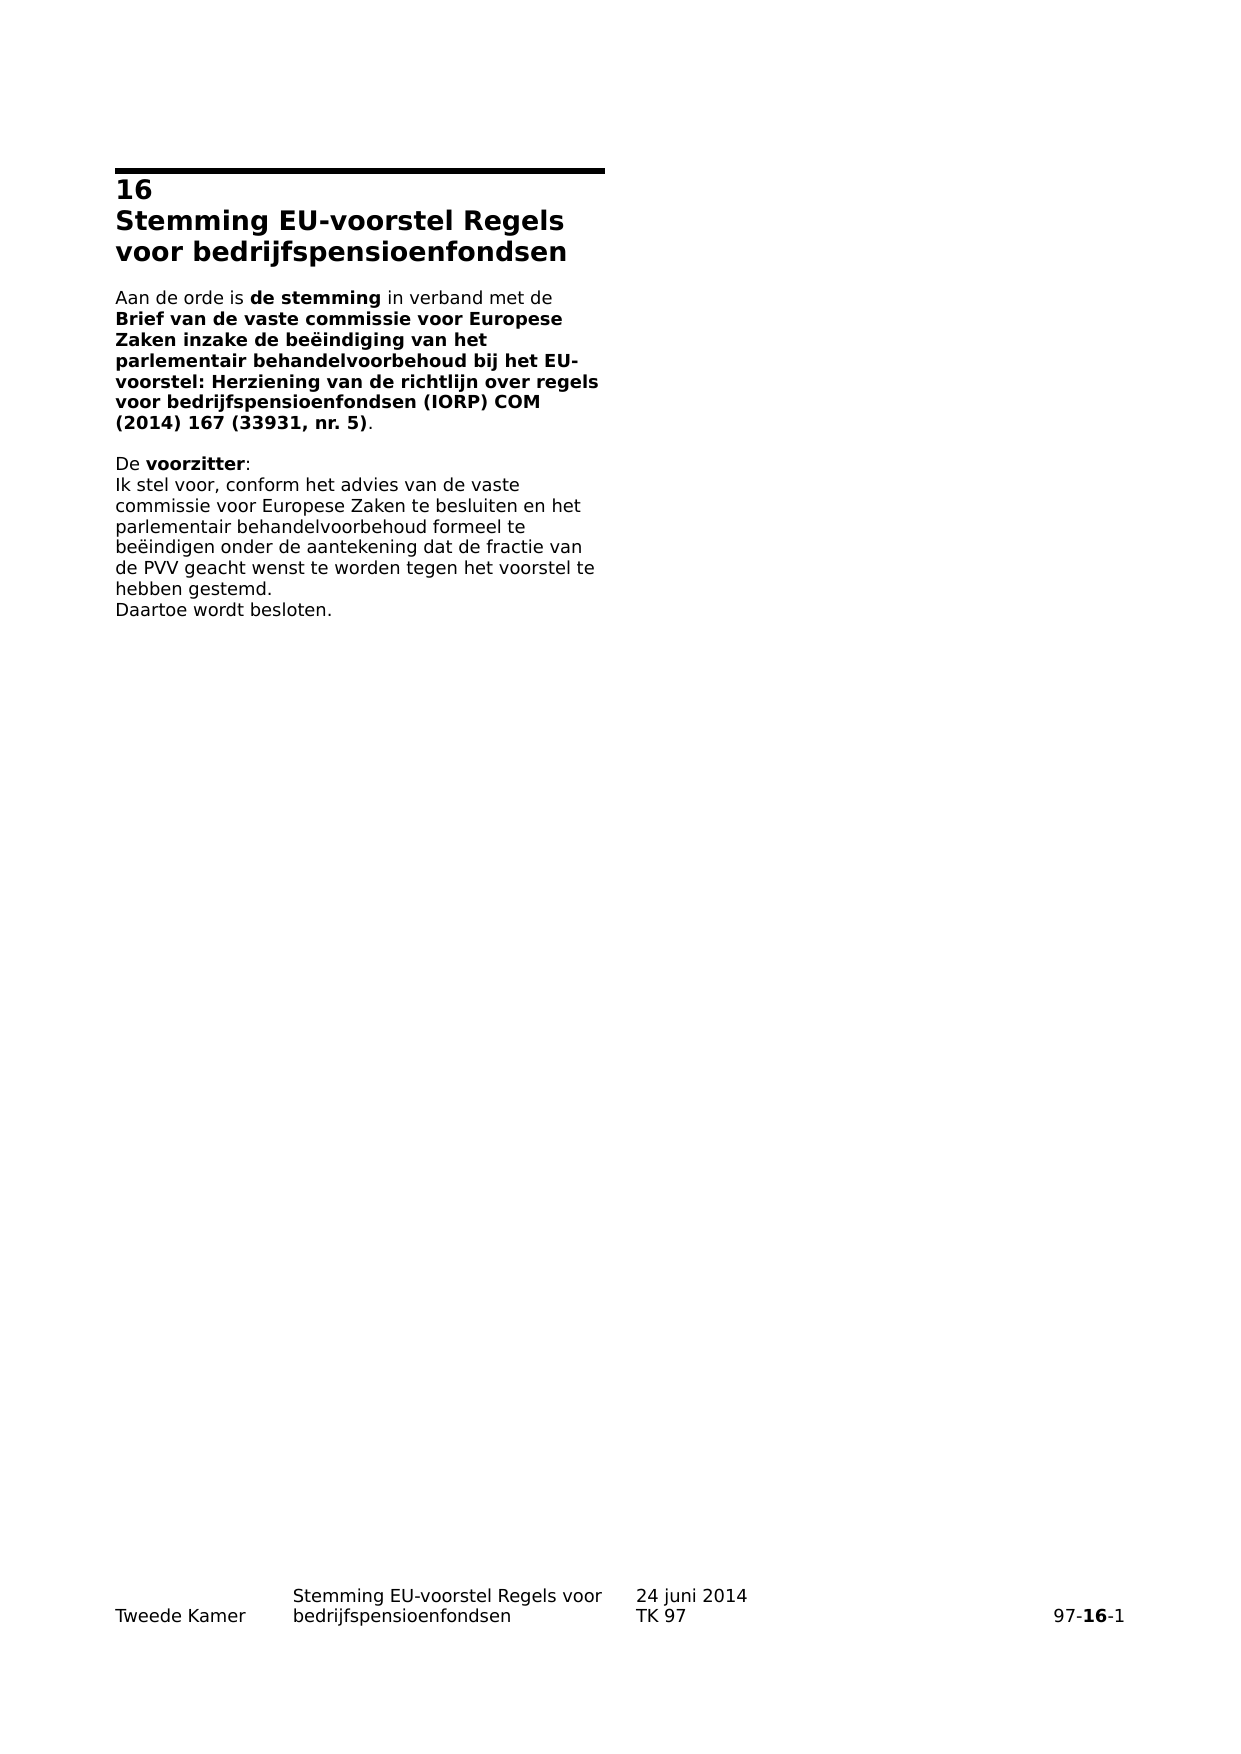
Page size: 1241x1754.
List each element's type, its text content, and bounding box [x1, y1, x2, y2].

text Ik stel voor, conform het advies van de vaste commissie voor Europese Zaken te besluiten en het parlementair behandelvoorbehoud formeel te beëindigen onder de aantekening dat de fractie van de PVV geacht wenst te worden tegen het voorstel te hebben gestemd. [115, 475, 605, 600]
title 16 Stemming EU-voorstel Regels voor bedrijfspensioenfondsen [115, 174, 605, 268]
text De voorzitter: [115, 454, 605, 475]
text Daartoe wordt besloten. [115, 600, 605, 621]
text Aan de orde is de stemming in verband met de Brief van de vaste commissie voor Europese Zaken inzake de beëindiging van het parlementair behandelvoorbehoud bij het EU-voorstel: Herziening van de richtlijn over regels voor bedrijfspensioenfondsen (IORP) COM (2014) 167 (33931, nr. 5). [115, 288, 605, 434]
